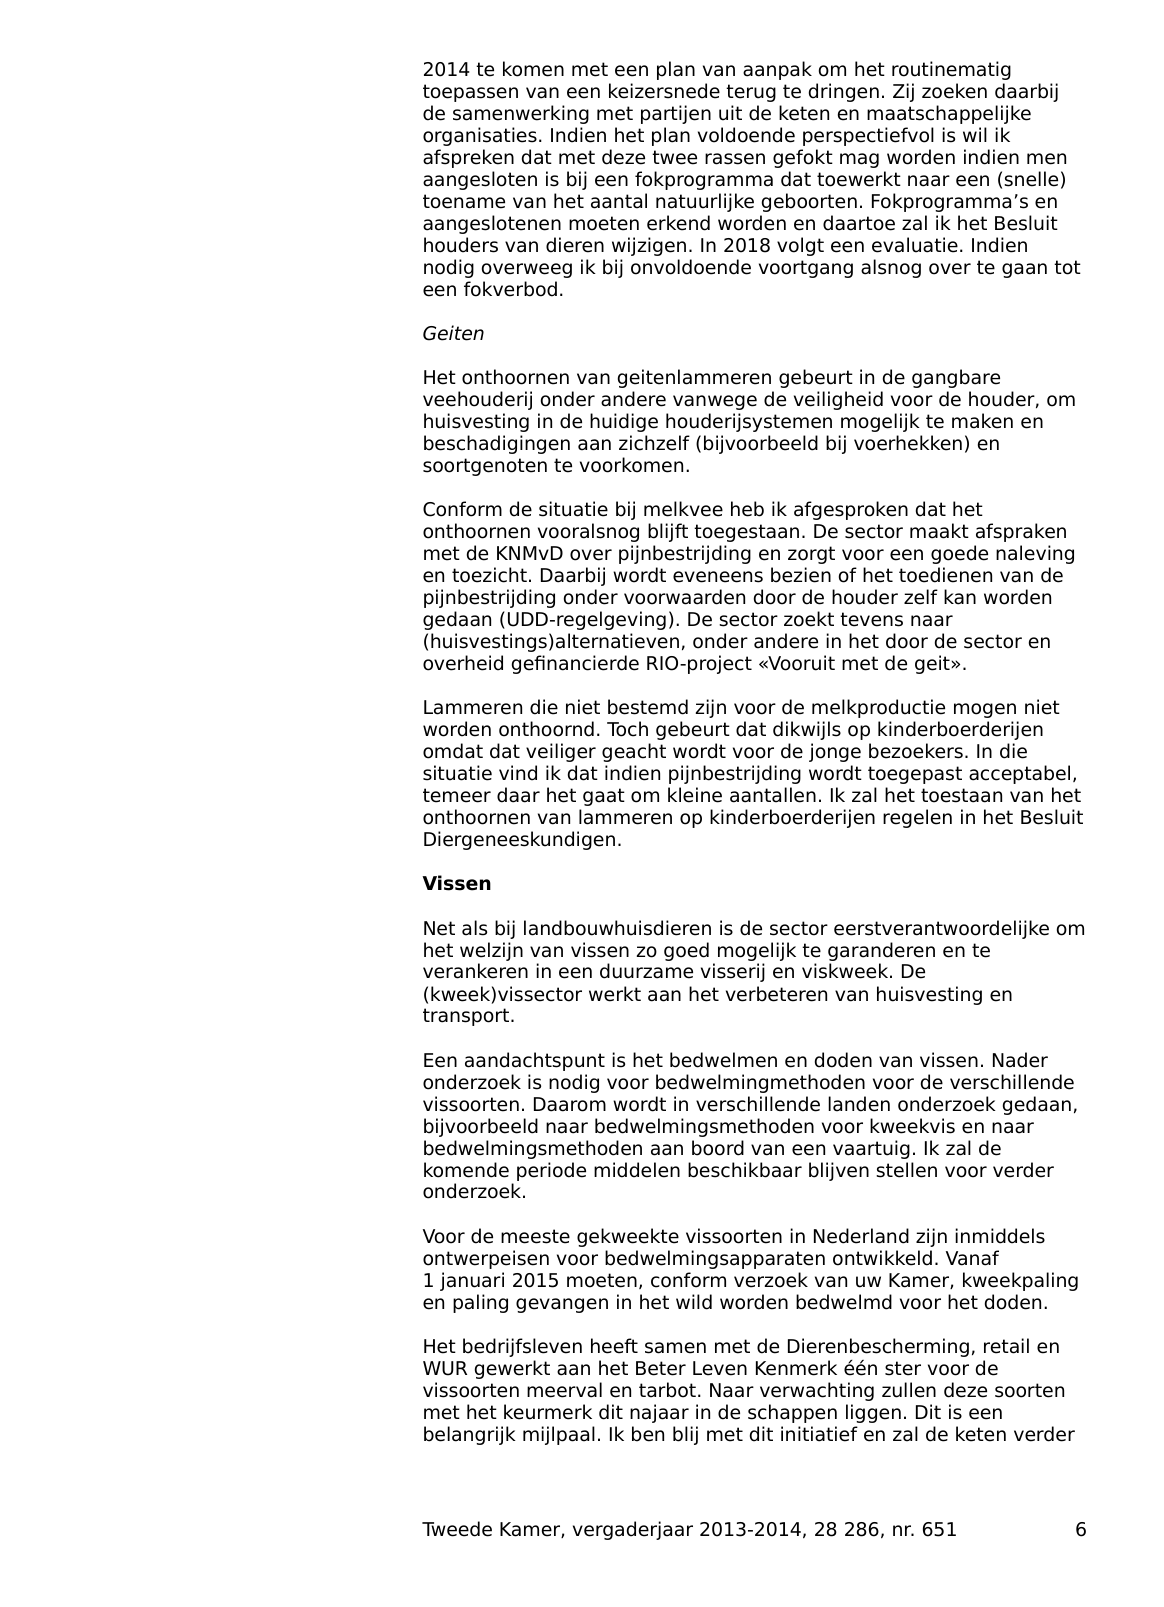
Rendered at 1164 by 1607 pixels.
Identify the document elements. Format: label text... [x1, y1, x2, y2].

subtitle Geiten [422, 323, 1087, 345]
text Conform de situatie bij melkvee heb ik afgesproken dat het onthoornen vooralsnog blijft toegestaan. De sector maakt afspraken met de KNMvD over pijnbestrijding en zorgt voor een goede naleving en toezicht. Daarbij wordt eveneens bezien of het toedienen van de pijnbestrijding onder voorwaarden door de houder zelf kan worden gedaan (UDD-regelgeving). De sector zoekt tevens naar (huisvestings)alternatieven, onder andere in het door de sector en overheid gefinancierde RIO-project «Vooruit met de geit». [422, 499, 1087, 675]
text Lammeren die niet bestemd zijn voor de melkproductie mogen niet worden onthoornd. Toch gebeurt dat dikwijls op kinderboerderijen omdat dat veiliger geacht wordt voor de jonge bezoekers. In die situatie vind ik dat indien pijnbestrijding wordt toegepast acceptabel, temeer daar het gaat om kleine aantallen. Ik zal het toestaan van het onthoornen van lammeren op kinderboerderijen regelen in het Besluit Diergeneeskundigen. [422, 697, 1087, 851]
text Net als bij landbouwhuisdieren is de sector eerstverantwoordelijke om het welzijn van vissen zo goed mogelijk te garanderen en te verankeren in een duurzame visserij en viskweek. De (kweek)vissector werkt aan het verbeteren van huisvesting en transport. [422, 917, 1087, 1027]
text Een aandachtspunt is het bedwelmen en doden van vissen. Nader onderzoek is nodig voor bedwelmingmethoden voor de verschillende vissoorten. Daarom wordt in verschillende landen onderzoek gedaan, bijvoorbeeld naar bedwelmingsmethoden voor kweekvis en naar bedwelmingsmethoden aan boord van een vaartuig. Ik zal de komende periode middelen beschikbaar blijven stellen voor verder onderzoek. [422, 1049, 1087, 1203]
text Het onthoornen van geitenlammeren gebeurt in de gangbare veehouderij onder andere vanwege de veiligheid voor de houder, om huisvesting in de huidige houderijsystemen mogelijk te maken en beschadigingen aan zichzelf (bijvoorbeeld bij voerhekken) en soortgenoten te voorkomen. [422, 367, 1087, 477]
text Voor de meeste gekweekte vissoorten in Nederland zijn inmiddels ontwerpeisen voor bedwelmingsapparaten ontwikkeld. Vanaf 1 januari 2015 moeten, conform verzoek van uw Kamer, kweekpaling en paling gevangen in het wild worden bedwelmd voor het doden. [422, 1226, 1087, 1313]
text 2014 te komen met een plan van aanpak om het routinematig toepassen van een keizersnede terug te dringen. Zij zoeken daarbij de samenwerking met partijen uit de keten en maatschappelijke organisaties. Indien het plan voldoende perspectiefvol is wil ik afspreken dat met deze twee rassen gefokt mag worden indien men aangesloten is bij een fokprogramma dat toewerkt naar een (snelle) toename van het aantal natuurlijke geboorten. Fokprogramma’s en aangeslotenen moeten erkend worden en daartoe zal ik het Besluit houders van dieren wijzigen. In 2018 volgt een evaluatie. Indien nodig overweeg ik bij onvoldoende voortgang alsnog over te gaan tot een fokverbod. [422, 59, 1087, 301]
subtitle Vissen [422, 873, 1087, 895]
text Het bedrijfsleven heeft samen met de Dierenbescherming, retail en WUR gewerkt aan het Beter Leven Kenmerk één ster voor de vissoorten meerval en tarbot. Naar verwachting zullen deze soorten met het keurmerk dit najaar in de schappen liggen. Dit is een belangrijk mijlpaal. Ik ben blij met dit initiatief en zal de keten verder [422, 1336, 1087, 1446]
